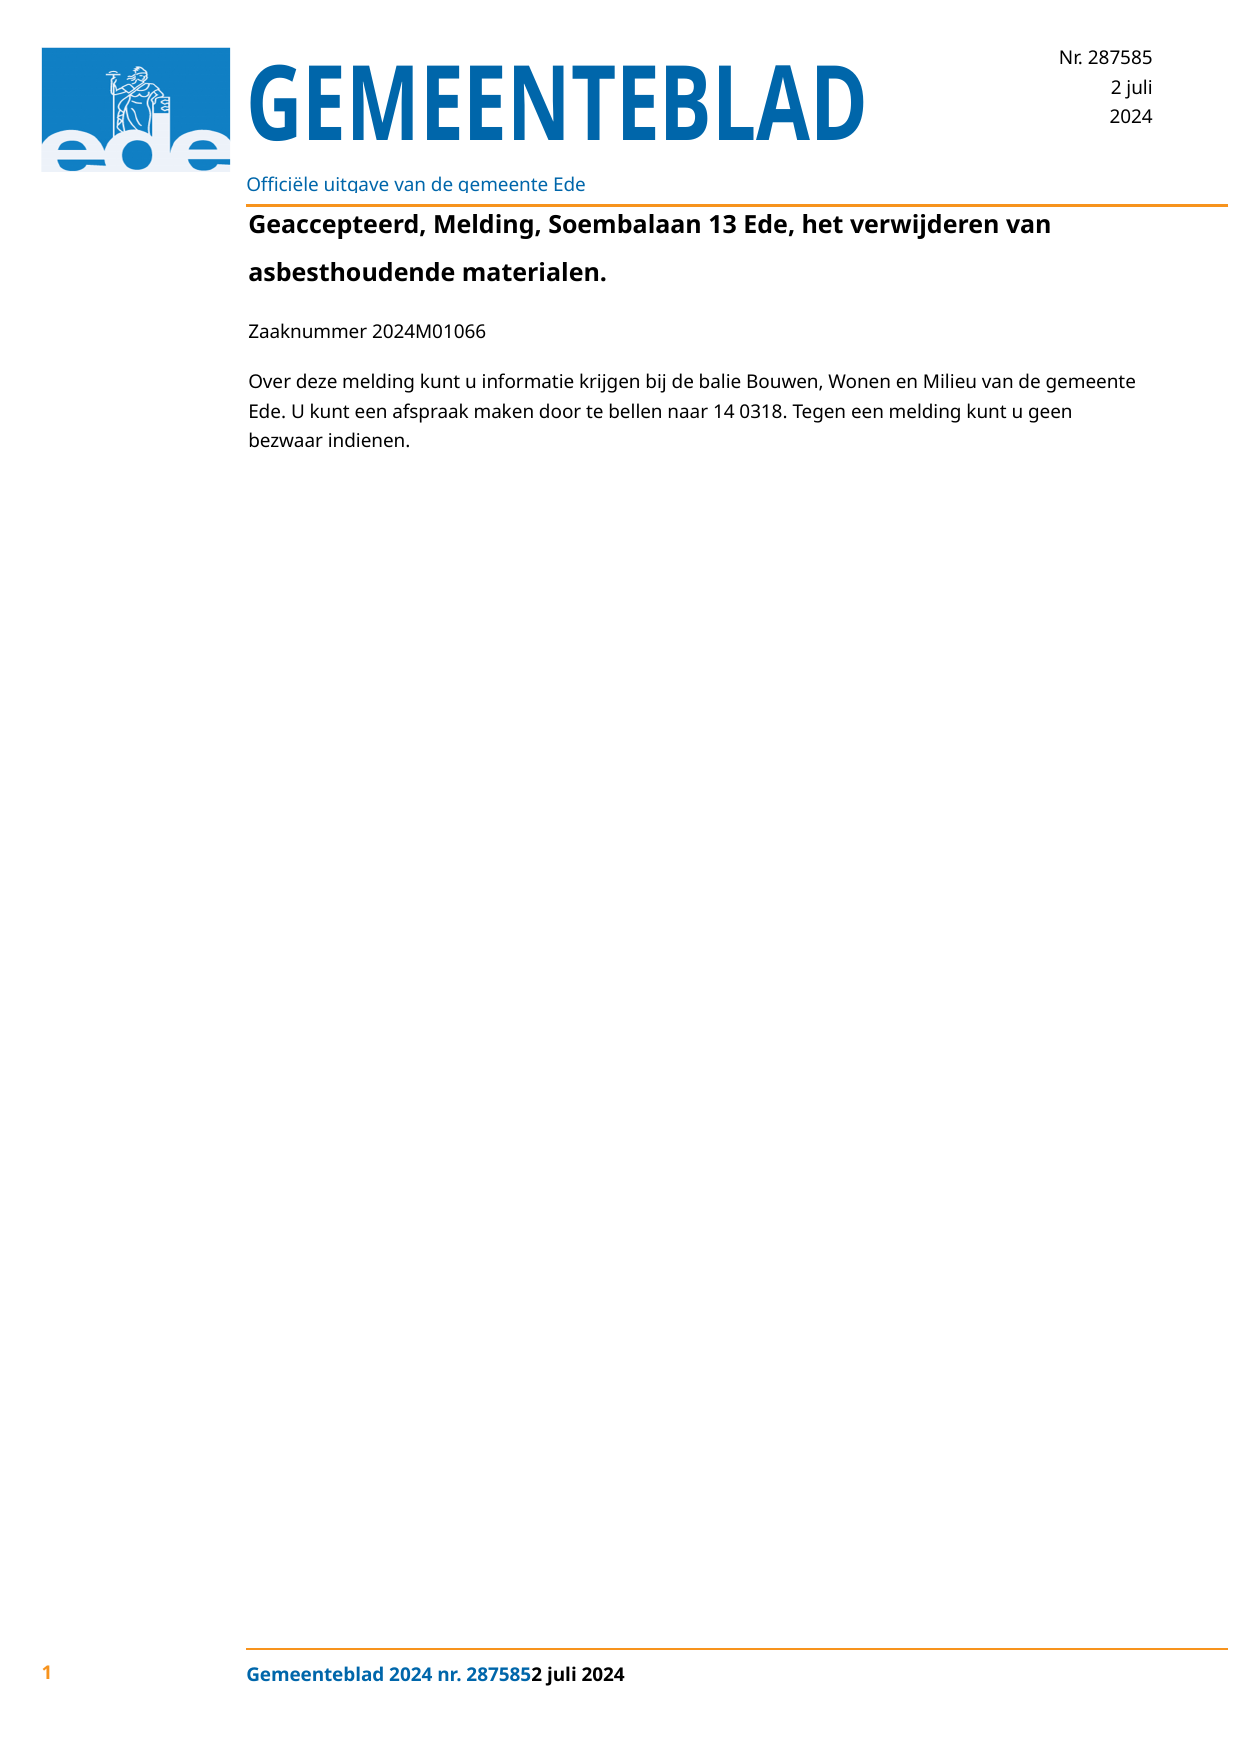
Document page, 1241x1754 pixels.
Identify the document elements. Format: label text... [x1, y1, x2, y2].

text Zaaknummer 2024M01066 [248, 318, 1152, 344]
text Over deze melding kunt u informatie krijgen bij de balie Bouwen, Wonen en Milieu van de gemeente Ede. U kunt een afspraak maken door te bellen naar 14 0318. Tegen een melding kunt u geen bezwaar indienen. [248, 368, 1152, 453]
picture [41, 47, 231, 172]
text Geaccepteerd, Melding, Soembalaan 13 Ede, het verwijderen van asbesthoudende materialen. [248, 207, 1152, 288]
